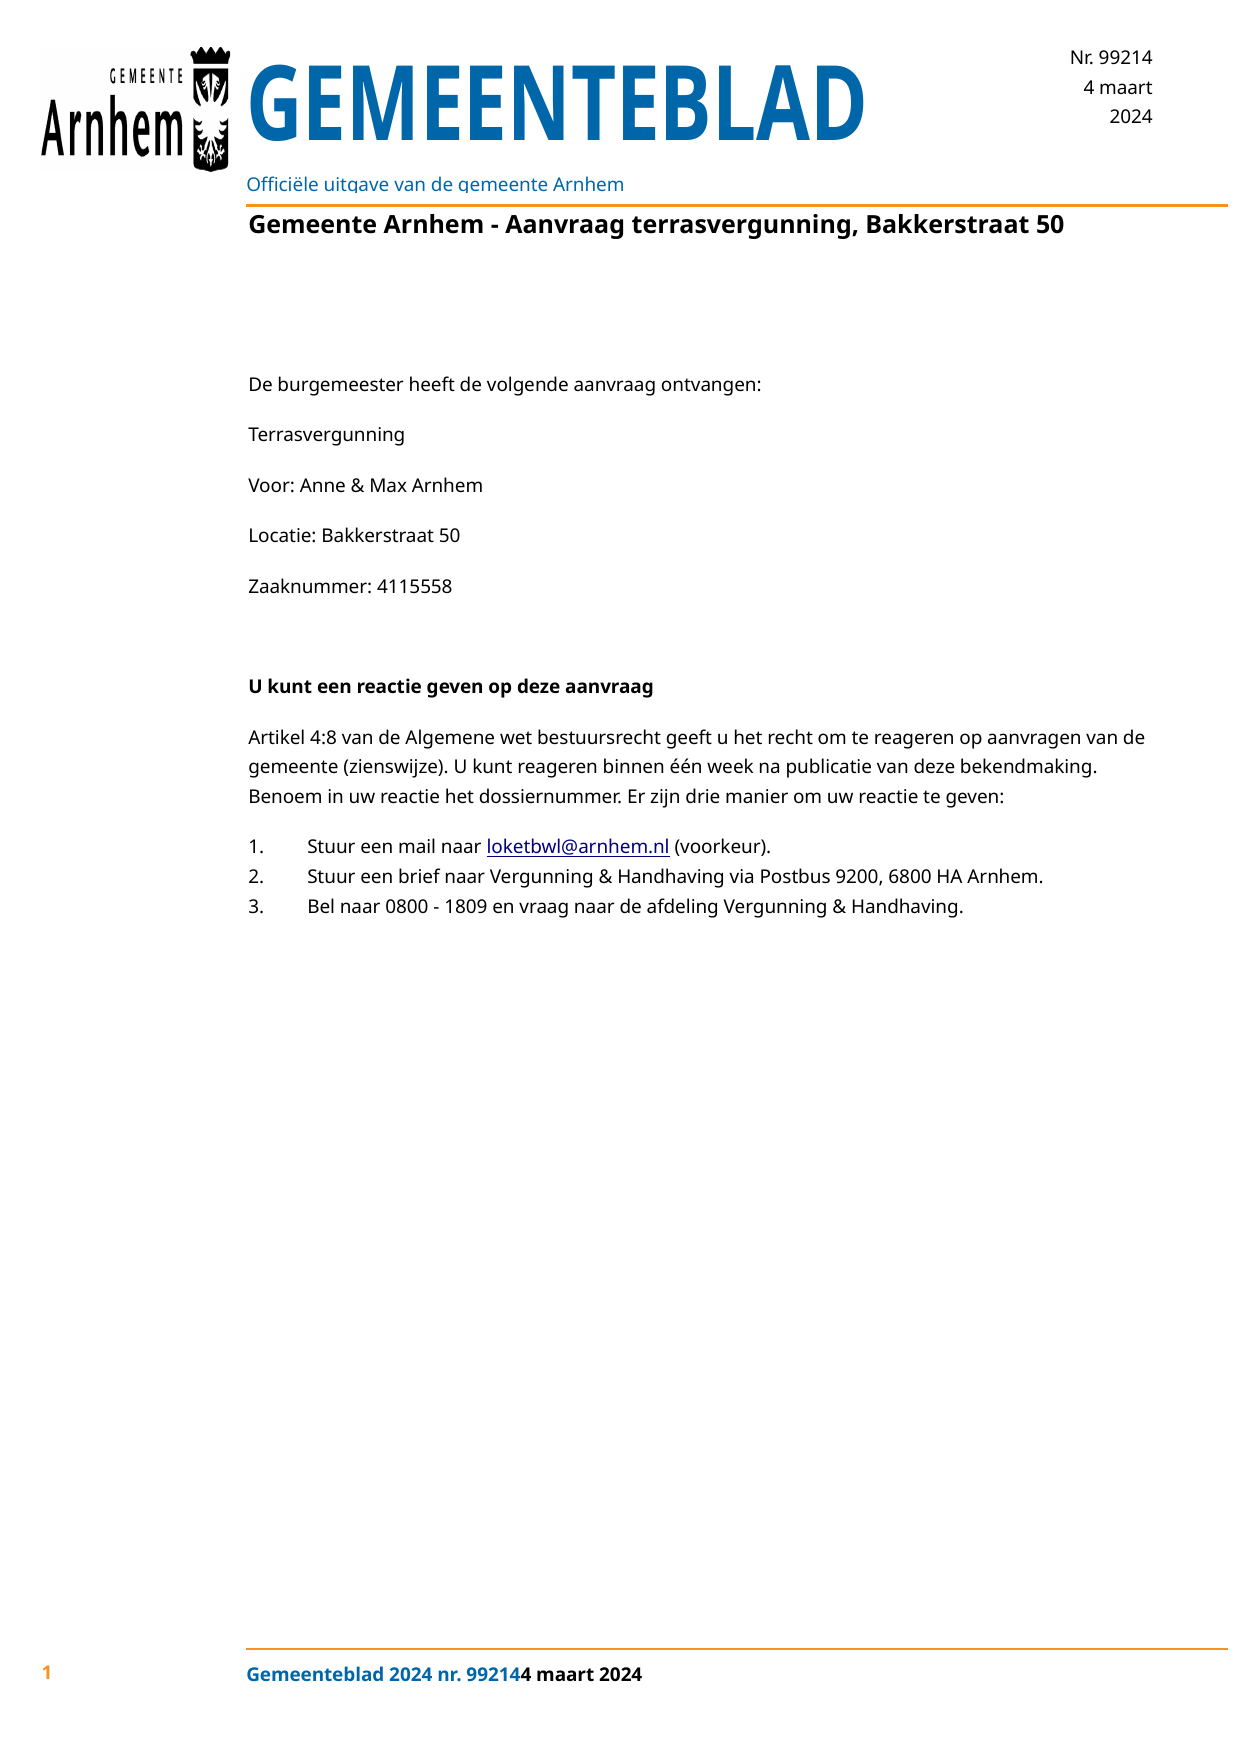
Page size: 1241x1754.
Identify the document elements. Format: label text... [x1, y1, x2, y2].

picture [41, 47, 231, 172]
text De burgemeester heeft de volgende aanvraag ontvangen: [248, 371, 1152, 397]
text Artikel 4:8 van de Algemene wet bestuursrecht geeft u het recht om te reageren op aanvragen van de gemeente (zienswijze). U kunt reageren binnen één week na publicatie van deze bekendmaking. Benoem in uw reactie het dossiernummer. Er zijn drie manier om uw reactie te geven: [248, 724, 1152, 809]
text U kunt een reactie geven op deze aanvraag [248, 674, 1152, 699]
list Stuur een mail naar loketbwl@arnhem.nl (voorkeur). [248, 834, 1152, 859]
text Zaaknummer: 4115558 [248, 573, 1152, 598]
text Locatie: Bakkerstraat 50 [248, 522, 1152, 548]
list Stuur een brief naar Vergunning & Handhaving via Postbus 9200, 6800 HA Arnhem. [248, 863, 1152, 889]
text Gemeente Arnhem - Aanvraag terrasvergunning, Bakkerstraat 50 [248, 207, 1152, 241]
text Terrasvergunning [248, 422, 1152, 447]
text Voor: Anne & Max Arnhem [248, 472, 1152, 498]
list Bel naar 0800 - 1809 en vraag naar de afdeling Vergunning & Handhaving. [248, 893, 1152, 918]
